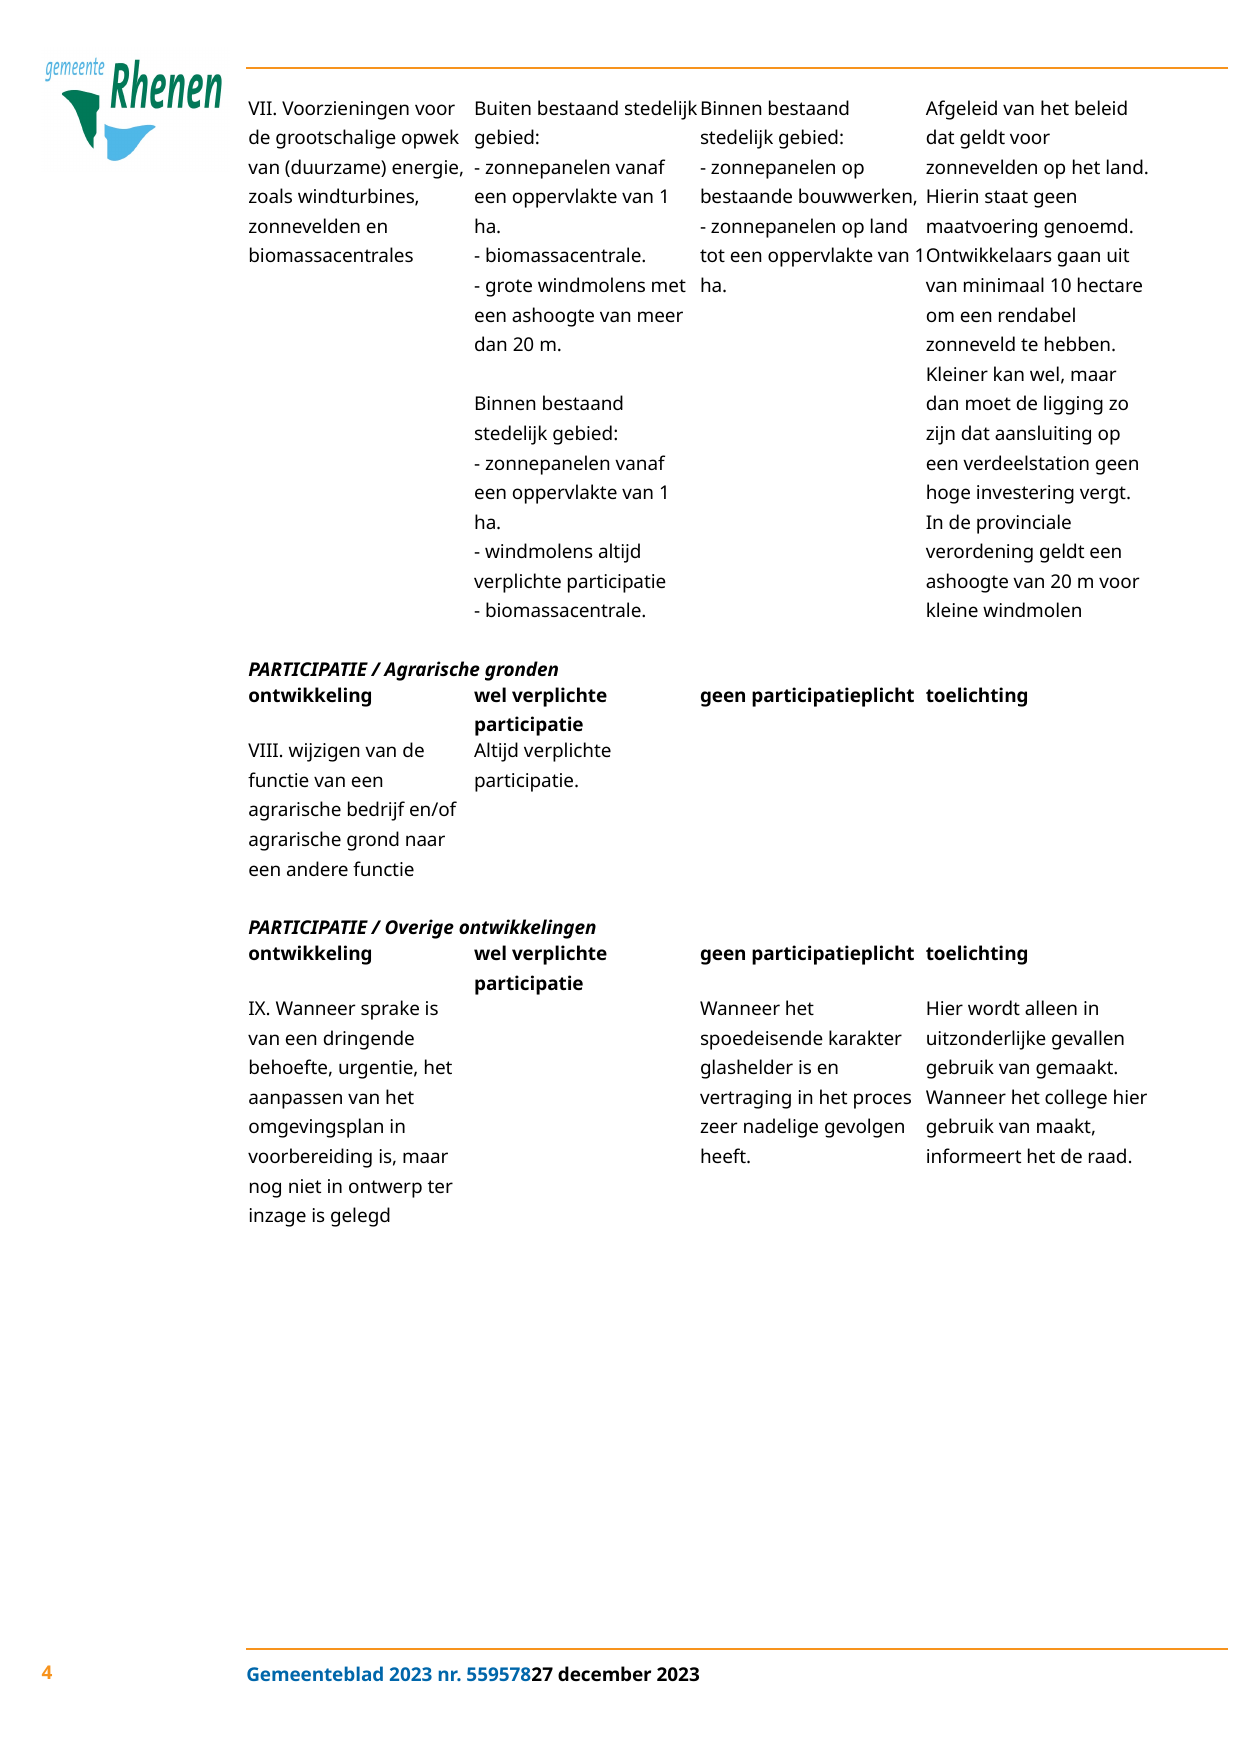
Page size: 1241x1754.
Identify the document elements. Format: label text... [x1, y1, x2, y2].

table_cell Altijd verplichte participatie. [474, 738, 700, 881]
table_cell wel verplichte participatie [474, 940, 700, 995]
table_cell toelichting [926, 940, 1152, 995]
table_header PARTICIPATIE / Agrarische gronden [248, 656, 1152, 682]
table_cell Hier wordt alleen in uitzonderlijke gevallen gebruik van gemaakt. Wanneer het college hier gebruik van maakt, informeert het de raad. [926, 995, 1152, 1228]
table_cell Wanneer het spoedeisende karakter glashelder is en vertraging in het proces zeer nadelige gevolgen heeft. [700, 995, 926, 1228]
table_cell [700, 738, 926, 881]
table_header PARTICIPATIE / Overige ontwikkelingen [248, 914, 1152, 940]
table_cell ontwikkeling [248, 682, 474, 737]
table_cell Afgeleid van het beleid dat geldt voor zonnevelden op het land. Hierin staat geen maatvoering genoemd. Ontwikkelaars gaan uit van minimaal 10 hectare om een rendabel zonneveld te hebben. Kleiner kan wel, maar dan moet de ligging zo zijn dat aansluiting op een verdeelstation geen hoge investering vergt. In de provinciale verordening geldt een ashoogte van 20 m voor kleine windmolen [926, 95, 1152, 623]
table_cell ontwikkeling [248, 940, 474, 995]
table_cell VII. Voorzieningen voor de grootschalige opwek van (duurzame) energie, zoals windturbines, zonnevelden en biomassacentrales [248, 95, 474, 623]
table_cell IX. Wanneer sprake is van een dringende behoefte, urgentie, het aanpassen van het omgevingsplan in voorbereiding is, maar nog niet in ontwerp ter inzage is gelegd [248, 995, 474, 1228]
table_cell [926, 738, 1152, 881]
table_cell geen participatieplicht [700, 682, 926, 737]
table_cell Binnen bestaand stedelijk gebied: - zonnepanelen op bestaande bouwwerken, - zonnepanelen op land tot een oppervlakte van 1 ha. [700, 95, 926, 623]
table_cell wel verplichte participatie [474, 682, 700, 737]
table_cell toelichting [926, 682, 1152, 737]
table_cell VIII. wijzigen van de functie van een agrarische bedrijf en/of agrarische grond naar een andere functie [248, 738, 474, 881]
table_cell [474, 995, 700, 1228]
table_cell geen participatieplicht [700, 940, 926, 995]
table_cell Buiten bestaand stedelijk gebied: - zonnepanelen vanaf een oppervlakte van 1 ha. - biomassacentrale. - grote windmolens met een ashoogte van meer dan 20 m. Binnen bestaand stedelijk gebied: - zonnepanelen vanaf een oppervlakte van 1 ha. - windmolens altijd verplichte participatie - biomassacentrale. [474, 95, 700, 623]
picture [41, 47, 231, 172]
